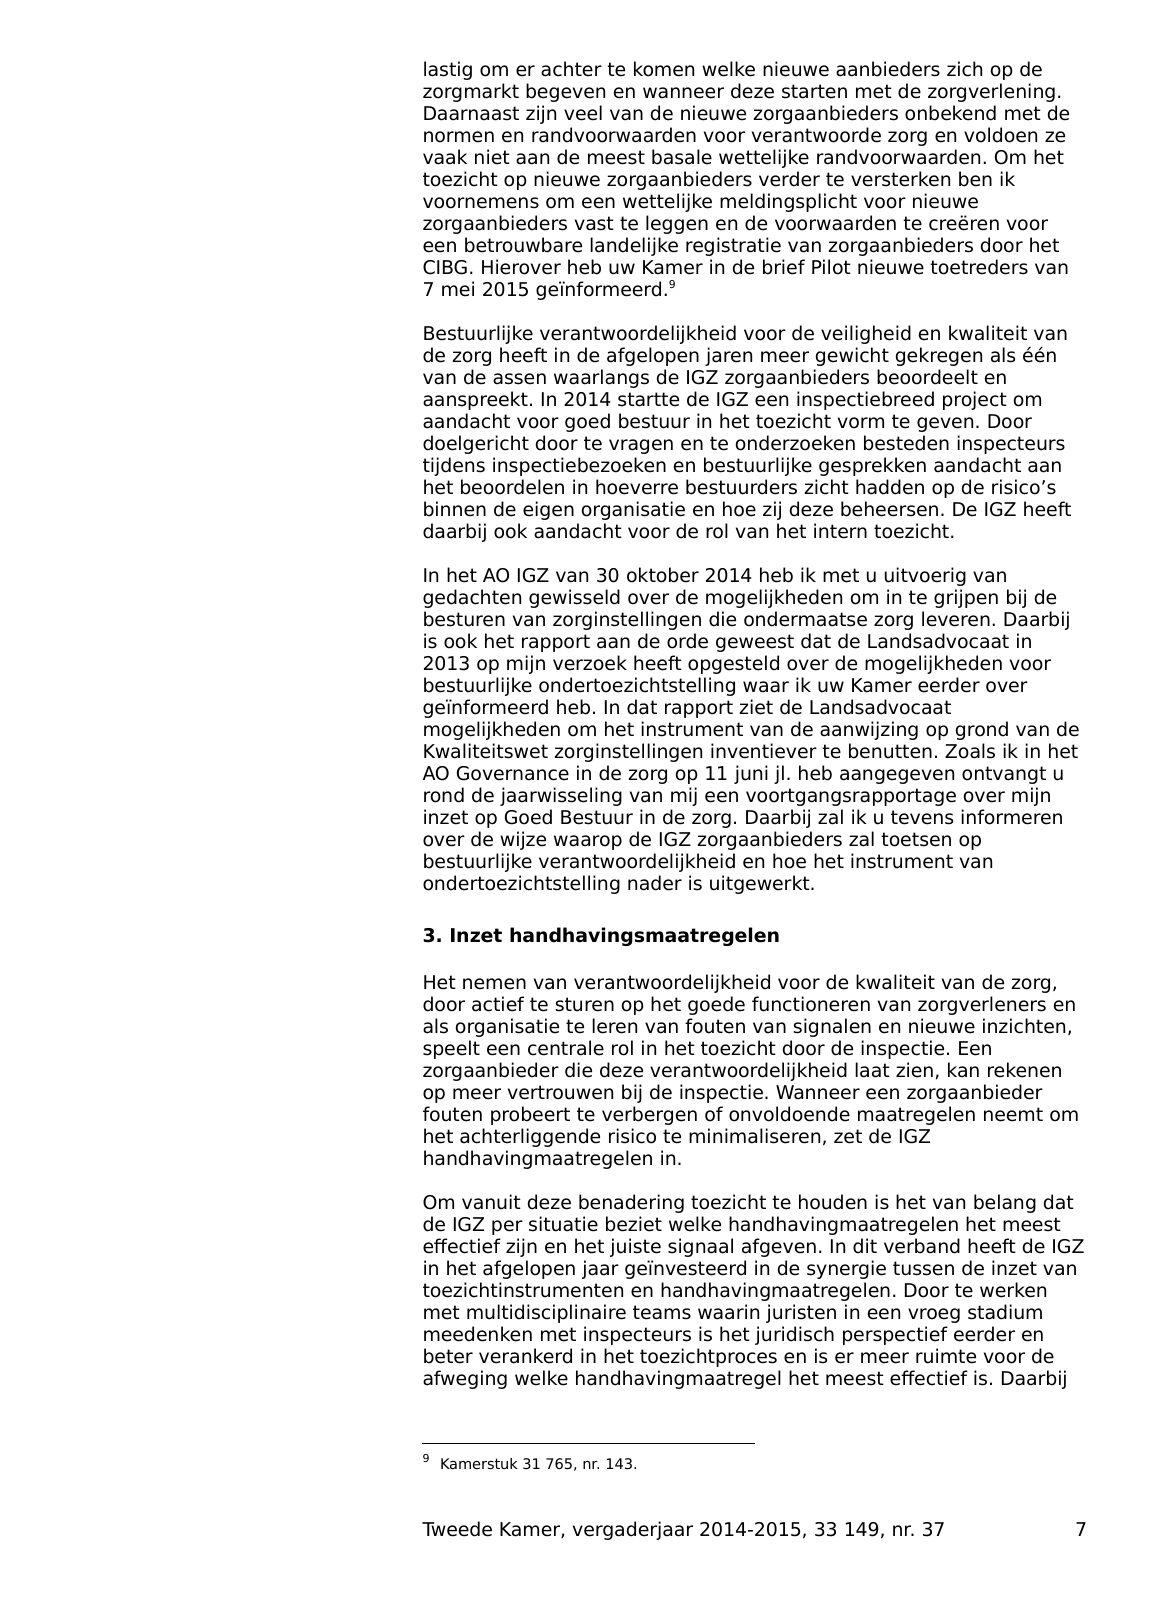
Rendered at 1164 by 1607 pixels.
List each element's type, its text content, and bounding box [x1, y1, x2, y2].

subtitle 3. Inzet handhavingsmaatregelen [422, 925, 1087, 947]
text Kamerstuk 31 765, nr. 143. [422, 1452, 1087, 1474]
text Bestuurlijke verantwoordelijkheid voor de veiligheid en kwaliteit van de zorg heeft in de afgelopen jaren meer gewicht gekregen als één van de assen waarlangs de IGZ zorgaanbieders beoordeelt en aanspreekt. In 2014 startte de IGZ een inspectiebreed project om aandacht voor goed bestuur in het toezicht vorm te geven. Door doelgericht door te vragen en te onderzoeken besteden inspecteurs tijdens inspectiebezoeken en bestuurlijke gesprekken aandacht aan het beoordelen in hoeverre bestuurders zicht hadden op de risico’s binnen de eigen organisatie en hoe zij deze beheersen. De IGZ heeft daarbij ook aandacht voor de rol van het intern toezicht. [422, 323, 1087, 543]
text lastig om er achter te komen welke nieuwe aanbieders zich op de zorgmarkt begeven en wanneer deze starten met de zorgverlening. Daarnaast zijn veel van de nieuwe zorgaanbieders onbekend met de normen en randvoorwaarden voor verantwoorde zorg en voldoen ze vaak niet aan de meest basale wettelijke randvoorwaarden. Om het toezicht op nieuwe zorgaanbieders verder te versterken ben ik voornemens om een wettelijke meldingsplicht voor nieuwe zorgaanbieders vast te leggen en de voorwaarden te creëren voor een betrouwbare landelijke registratie van zorgaanbieders door het CIBG. Hierover heb uw Kamer in de brief Pilot nieuwe toetreders van 7 mei 2015 geïnformeerd. [422, 59, 1087, 301]
text Om vanuit deze benadering toezicht te houden is het van belang dat de IGZ per situatie beziet welke handhavingmaatregelen het meest effectief zijn en het juiste signaal afgeven. In dit verband heeft de IGZ in het afgelopen jaar geïnvesteerd in de synergie tussen de inzet van toezichtinstrumenten en handhavingmaatregelen. Door te werken met multidisciplinaire teams waarin juristen in een vroeg stadium meedenken met inspecteurs is het juridisch perspectief eerder en beter verankerd in het toezichtproces en is er meer ruimte voor de afweging welke handhavingmaatregel het meest effectief is. Daarbij [422, 1192, 1087, 1389]
text In het AO IGZ van 30 oktober 2014 heb ik met u uitvoerig van gedachten gewisseld over de mogelijkheden om in te grijpen bij de besturen van zorginstellingen die ondermaatse zorg leveren. Daarbij is ook het rapport aan de orde geweest dat de Landsadvocaat in 2013 op mijn verzoek heeft opgesteld over de mogelijkheden voor bestuurlijke ondertoezichtstelling waar ik uw Kamer eerder over geïnformeerd heb. In dat rapport ziet de Landsadvocaat mogelijkheden om het instrument van de aanwijzing op grond van de Kwaliteitswet zorginstellingen inventiever te benutten. Zoals ik in het AO Governance in de zorg op 11 juni jl. heb aangegeven ontvangt u rond de jaarwisseling van mij een voortgangsrapportage over mijn inzet op Goed Bestuur in de zorg. Daarbij zal ik u tevens informeren over de wijze waarop de IGZ zorgaanbieders zal toetsen op bestuurlijke verantwoordelijkheid en hoe het instrument van ondertoezichtstelling nader is uitgewerkt. [422, 565, 1087, 895]
text Het nemen van verantwoordelijkheid voor de kwaliteit van de zorg, door actief te sturen op het goede functioneren van zorgverleners en als organisatie te leren van fouten van signalen en nieuwe inzichten, speelt een centrale rol in het toezicht door de inspectie. Een zorgaanbieder die deze verantwoordelijkheid laat zien, kan rekenen op meer vertrouwen bij de inspectie. Wanneer een zorgaanbieder fouten probeert te verbergen of onvoldoende maatregelen neemt om het achterliggende risico te minimaliseren, zet de IGZ handhavingmaatregelen in. [422, 972, 1087, 1169]
